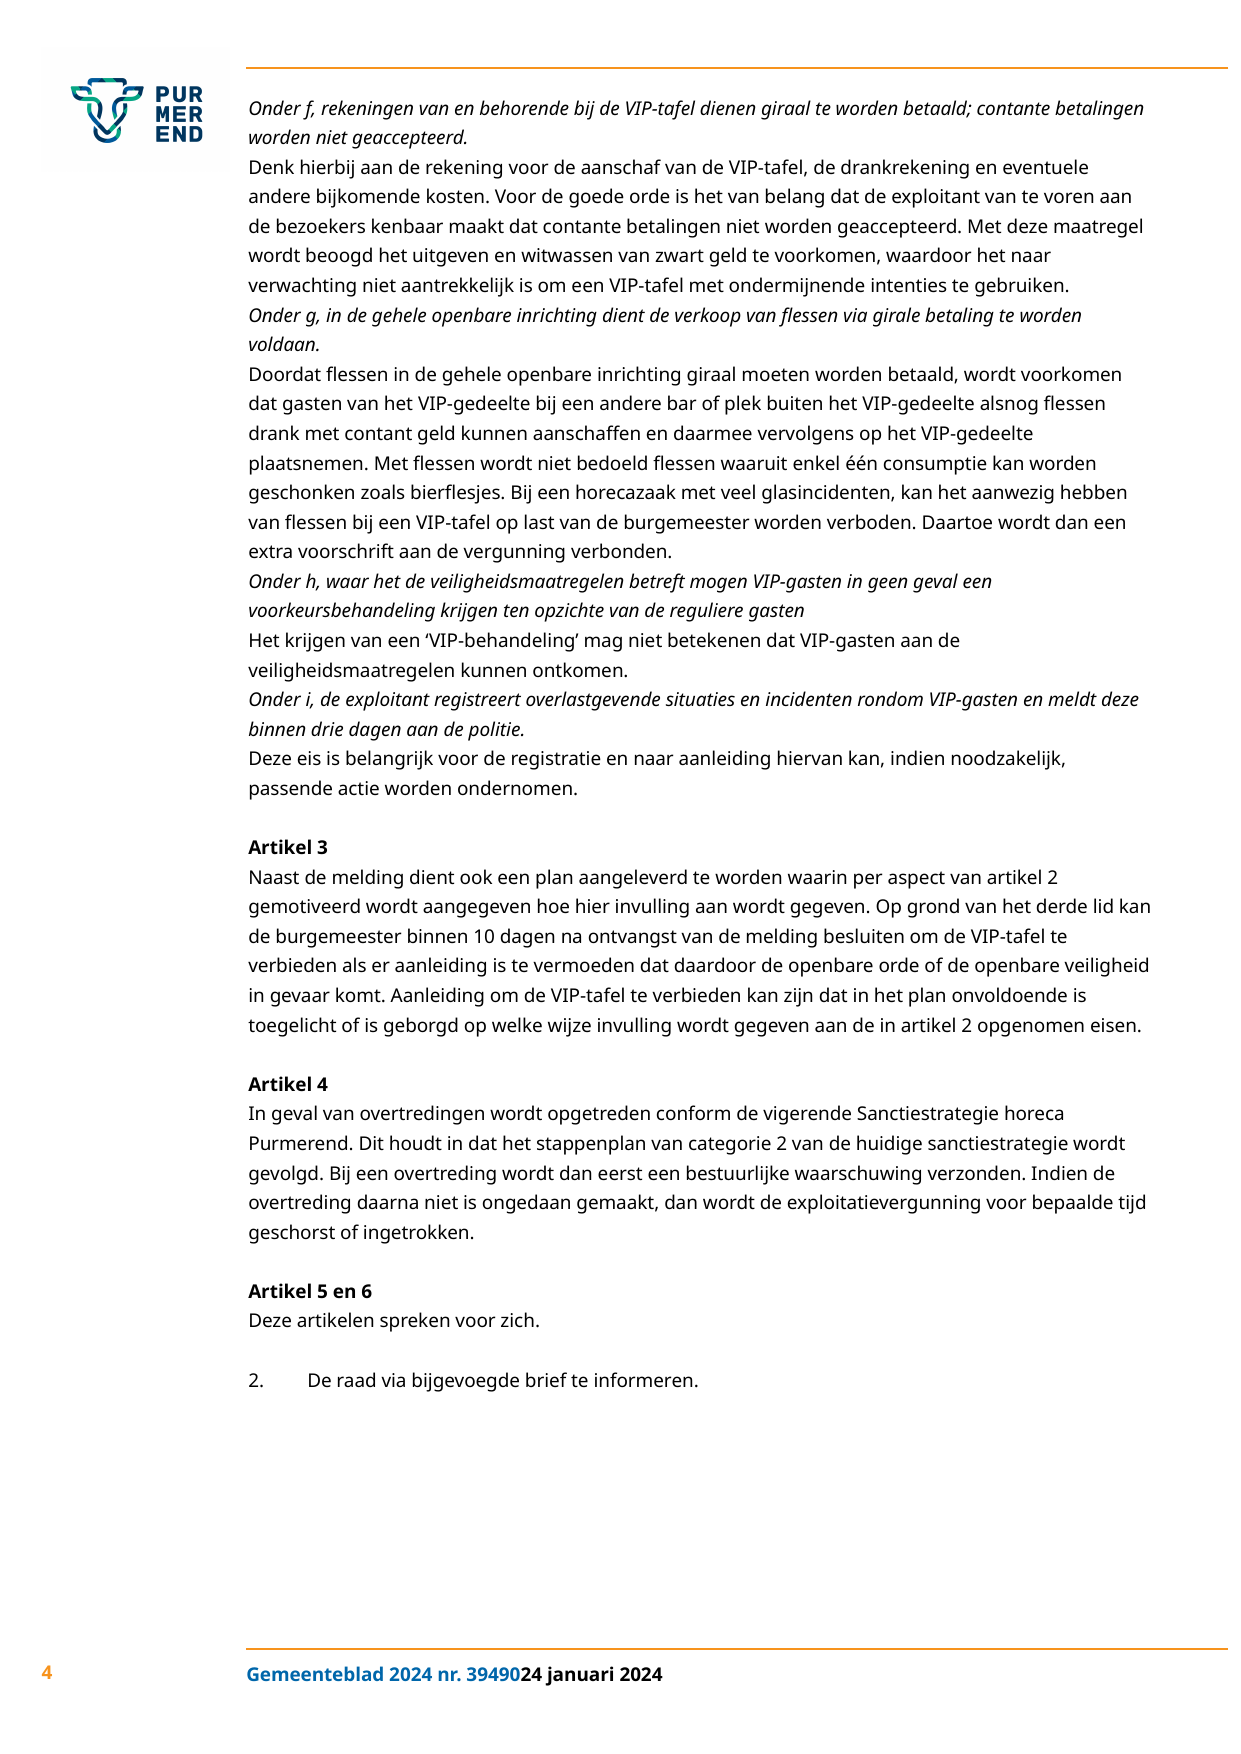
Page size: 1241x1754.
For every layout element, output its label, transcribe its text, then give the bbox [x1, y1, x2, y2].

picture [41, 47, 231, 172]
text Deze artikelen spreken voor zich. [248, 1308, 1152, 1333]
text Het krijgen van een ‘VIP-behandeling’ mag niet betekenen dat VIP-gasten aan de veiligheidsmaatregelen kunnen ontkomen. [248, 627, 1152, 683]
text Artikel 5 en 6 [248, 1278, 1152, 1304]
text Onder f, rekeningen van en behorende bij de VIP-tafel dienen giraal te worden betaald; contante betalingen worden niet geaccepteerd. [248, 95, 1152, 150]
list De raad via bijgevoegde brief te informeren. [248, 1367, 1152, 1393]
text Artikel 4 [248, 1071, 1152, 1097]
text Denk hierbij aan de rekening voor de aanschaf van de VIP-tafel, de drankrekening en eventuele andere bijkomende kosten. Voor de goede orde is het van belang dat de exploitant van te voren aan de bezoekers kenbaar maakt dat contante betalingen niet worden geaccepteerd. Met deze maatregel wordt beoogd het uitgeven en witwassen van zwart geld te voorkomen, waardoor het naar verwachting niet aantrekkelijk is om een VIP-tafel met ondermijnende intenties te gebruiken. [248, 154, 1152, 298]
text In geval van overtredingen wordt opgetreden conform de vigerende Sanctiestrategie horeca Purmerend. Dit houdt in dat het stappenplan van categorie 2 van de huidige sanctiestrategie wordt gevolgd. Bij een overtreding wordt dan eerst een bestuurlijke waarschuwing verzonden. Indien de overtreding daarna niet is ongedaan gemaakt, dan wordt de exploitatievergunning voor bepaalde tijd geschorst of ingetrokken. [248, 1101, 1152, 1245]
text Doordat flessen in de gehele openbare inrichting giraal moeten worden betaald, wordt voorkomen dat gasten van het VIP-gedeelte bij een andere bar of plek buiten het VIP-gedeelte alsnog flessen drank met contant geld kunnen aanschaffen en daarmee vervolgens op het VIP-gedeelte plaatsnemen. Met flessen wordt niet bedoeld flessen waaruit enkel één consumptie kan worden geschonken zoals bierflesjes. Bij een horecazaak met veel glasincidenten, kan het aanwezig hebben van flessen bij een VIP-tafel op last van de burgemeester worden verboden. Daartoe wordt dan een extra voorschrift aan de vergunning verbonden. [248, 361, 1152, 564]
text Onder h, waar het de veiligheidsmaatregelen betreft mogen VIP-gasten in geen geval een voorkeursbehandeling krijgen ten opzichte van de reguliere gasten [248, 568, 1152, 623]
text Deze eis is belangrijk voor de registratie en naar aanleiding hiervan kan, indien noodzakelijk, passende actie worden ondernomen. [248, 746, 1152, 801]
text Artikel 3 [248, 834, 1152, 860]
text Onder i, de exploitant registreert overlastgevende situaties en incidenten rondom VIP-gasten en meldt deze binnen drie dagen aan de politie. [248, 686, 1152, 742]
text Onder g, in de gehele openbare inrichting dient de verkoop van flessen via girale betaling te worden voldaan. [248, 302, 1152, 357]
text Naast de melding dient ook een plan aangeleverd te worden waarin per aspect van artikel 2 gemotiveerd wordt aangegeven hoe hier invulling aan wordt gegeven. Op grond van het derde lid kan de burgemeester binnen 10 dagen na ontvangst van de melding besluiten om de VIP-tafel te verbieden als er aanleiding is te vermoeden dat daardoor de openbare orde of de openbare veiligheid in gevaar komt. Aanleiding om de VIP-tafel te verbieden kan zijn dat in het plan onvoldoende is toegelicht of is geborgd op welke wijze invulling wordt gegeven aan de in artikel 2 opgenomen eisen. [248, 864, 1152, 1038]
